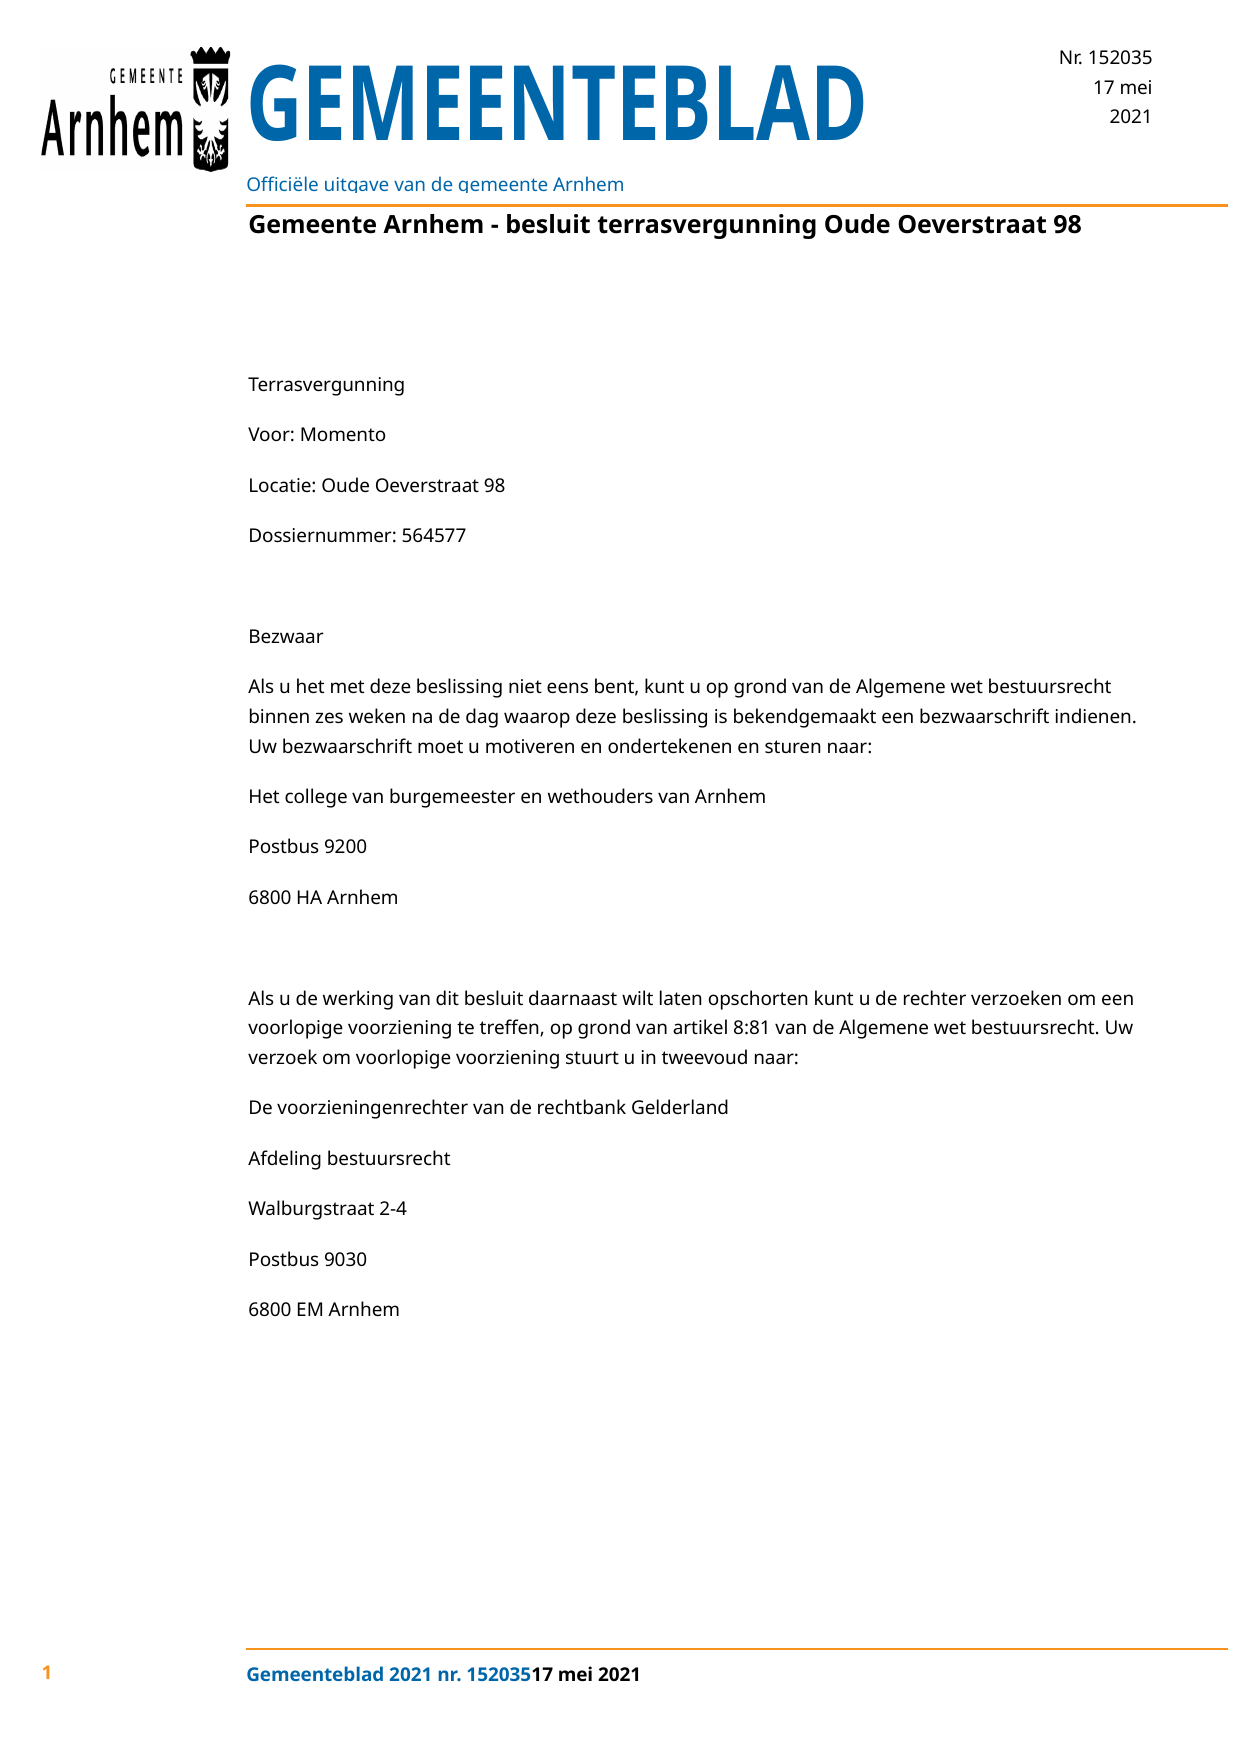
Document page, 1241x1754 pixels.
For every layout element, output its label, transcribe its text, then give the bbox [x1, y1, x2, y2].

text Als u het met deze beslissing niet eens bent, kunt u op grond van de Algemene wet bestuursrecht binnen zes weken na de dag waarop deze beslissing is bekendgemaakt een bezwaarschrift indienen. Uw bezwaarschrift moet u motiveren en ondertekenen en sturen naar: [248, 674, 1152, 758]
text Terrasvergunning [248, 371, 1152, 397]
text Gemeente Arnhem - besluit terrasvergunning Oude Oeverstraat 98 [248, 207, 1152, 241]
text Dossiernummer: 564577 [248, 522, 1152, 548]
text Het college van burgemeester en wethouders van Arnhem [248, 783, 1152, 809]
text Bezwaar [248, 623, 1152, 649]
picture [41, 47, 231, 172]
text Voor: Momento [248, 422, 1152, 447]
text Locatie: Oude Oeverstraat 98 [248, 472, 1152, 498]
text De voorzieningenrechter van de rechtbank Gelderland [248, 1094, 1152, 1120]
text Als u de werking van dit besluit daarnaast wilt laten opschorten kunt u de rechter verzoeken om een voorlopige voorziening te treffen, op grond van artikel 8:81 van de Algemene wet bestuursrecht. Uw verzoek om voorlopige voorziening stuurt u in tweevoud naar: [248, 985, 1152, 1070]
text 6800 EM Arnhem [248, 1296, 1152, 1322]
text 6800 HA Arnhem [248, 884, 1152, 910]
text Postbus 9200 [248, 834, 1152, 859]
text Postbus 9030 [248, 1246, 1152, 1271]
text Afdeling bestuursrecht [248, 1145, 1152, 1171]
text Walburgstraat 2-4 [248, 1195, 1152, 1221]
